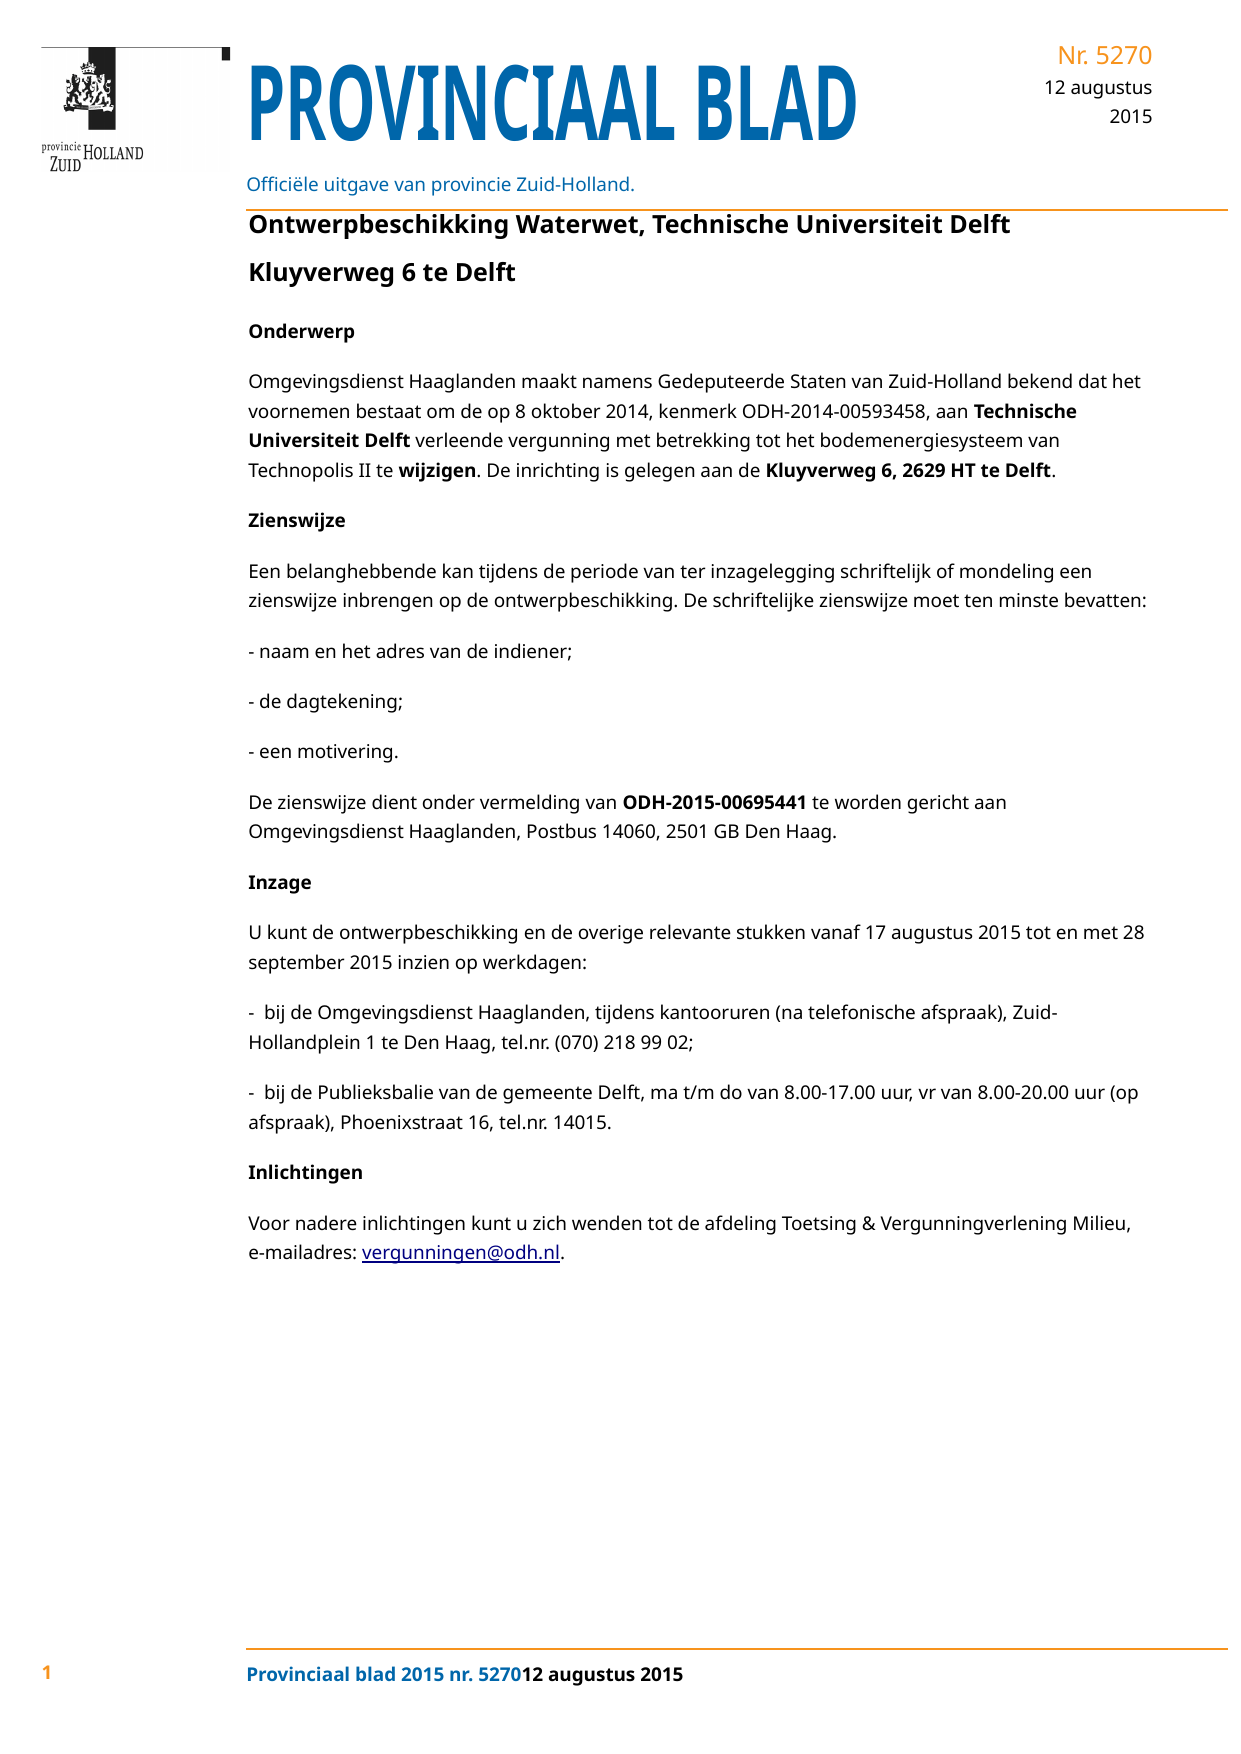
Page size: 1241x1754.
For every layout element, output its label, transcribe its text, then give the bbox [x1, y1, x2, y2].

text - bij de Omgevingsdienst Haaglanden, tijdens kantooruren (na telefonische afspraak), Zuid-Hollandplein 1 te Den Haag, tel.nr. (070) 218 99 02; [248, 999, 1152, 1055]
text - naam en het adres van de indiener; [248, 638, 1152, 664]
text Onderwerp [248, 318, 1152, 344]
text Voor nadere inlichtingen kunt u zich wenden tot de afdeling Toetsing & Vergunningverlening Milieu, e-mailadres: vergunningen@odh.nl. [248, 1210, 1152, 1265]
text Inzage [248, 869, 1152, 895]
text - bij de Publieksbalie van de gemeente Delft, ma t/m do van 8.00-17.00 uur, vr van 8.00-20.00 uur (op afspraak), Phoenixstraat 16, tel.nr. 14015. [248, 1079, 1152, 1135]
text Inlichtingen [248, 1159, 1152, 1185]
text Zienswijze [248, 507, 1152, 533]
picture [41, 47, 231, 172]
text De zienswijze dient onder vermelding van ODH-2015-00695441 te worden gericht aan Omgevingsdienst Haaglanden, Postbus 14060, 2501 GB Den Haag. [248, 789, 1152, 844]
text Ontwerpbeschikking Waterwet, Technische Universiteit Delft Kluyverweg 6 te Delft [248, 211, 1152, 288]
text - een motivering. [248, 739, 1152, 764]
text U kunt de ontwerpbeschikking en de overige relevante stukken vanaf 17 augustus 2015 tot en met 28 september 2015 inzien op werkdagen: [248, 919, 1152, 975]
text Omgevingsdienst Haaglanden maakt namens Gedeputeerde Staten van Zuid-Holland bekend dat het voornemen bestaat om de op 8 oktober 2014, kenmerk ODH-2014-00593458, aan Technische Universiteit Delft verleende vergunning met betrekking tot het bodemenergiesysteem van Technopolis II te wijzigen. De inrichting is gelegen aan de Kluyverweg 6, 2629 HT te Delft. [248, 368, 1152, 483]
text - de dagtekening; [248, 688, 1152, 714]
text Een belanghebbende kan tijdens de periode van ter inzagelegging schriftelijk of mondeling een zienswijze inbrengen op de ontwerpbeschikking. De schriftelijke zienswijze moet ten minste bevatten: [248, 558, 1152, 613]
